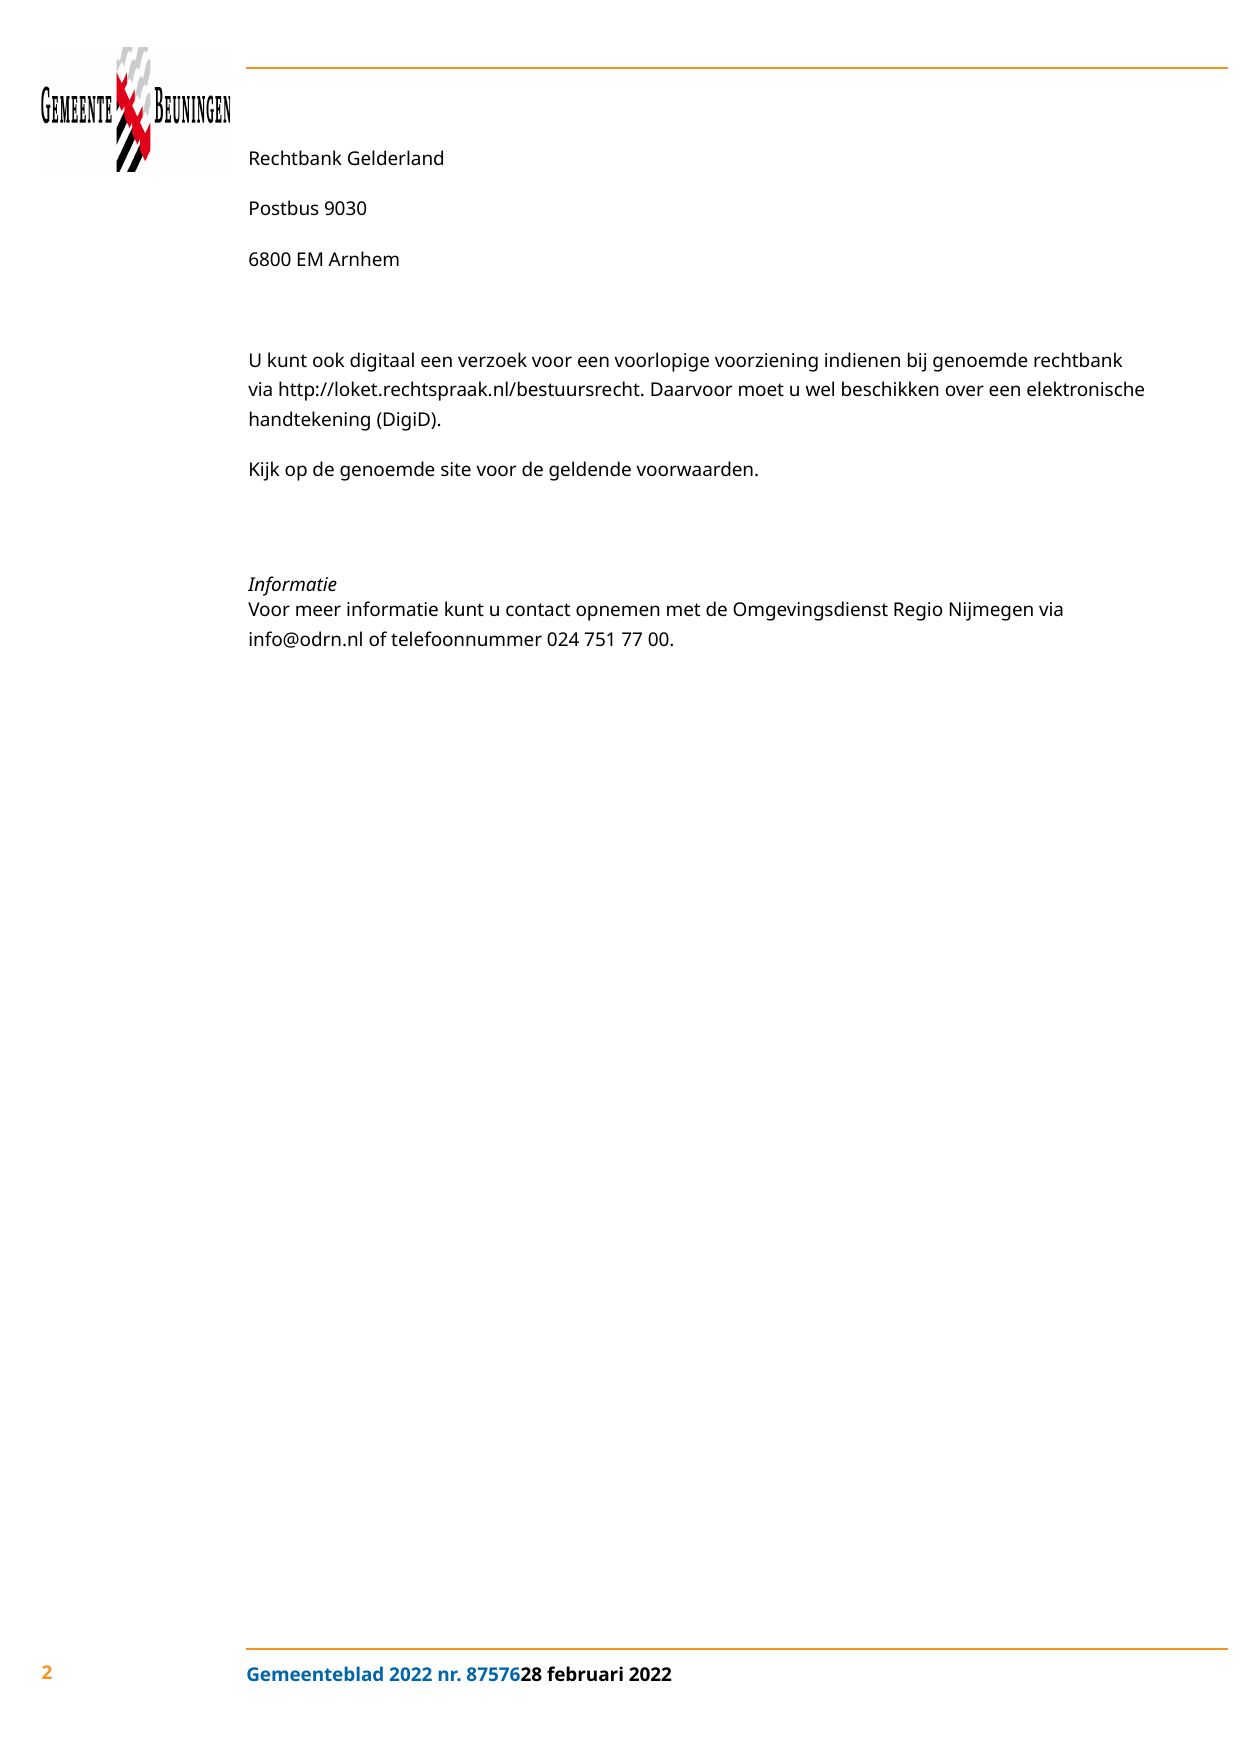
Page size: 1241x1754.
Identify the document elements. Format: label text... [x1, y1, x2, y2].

picture [41, 47, 231, 172]
text 6800 EM Arnhem [248, 246, 1152, 272]
text U kunt ook digitaal een verzoek voor een voorlopige voorziening indienen bij genoemde rechtbank via http://loket.rechtspraak.nl/bestuursrecht. Daarvoor moet u wel beschikken over een elektronische handtekening (DigiD). [248, 347, 1152, 432]
text Voor meer informatie kunt u contact opnemen met de Omgevingsdienst Regio Nijmegen via info@odrn.nl of telefoonnummer 024 751 77 00. [248, 597, 1152, 652]
text Postbus 9030 [248, 196, 1152, 221]
text Kijk op de genoemde site voor de geldende voorwaarden. [248, 456, 1152, 482]
text Informatie [248, 571, 1152, 597]
text Rechtbank Gelderland [248, 145, 1152, 171]
